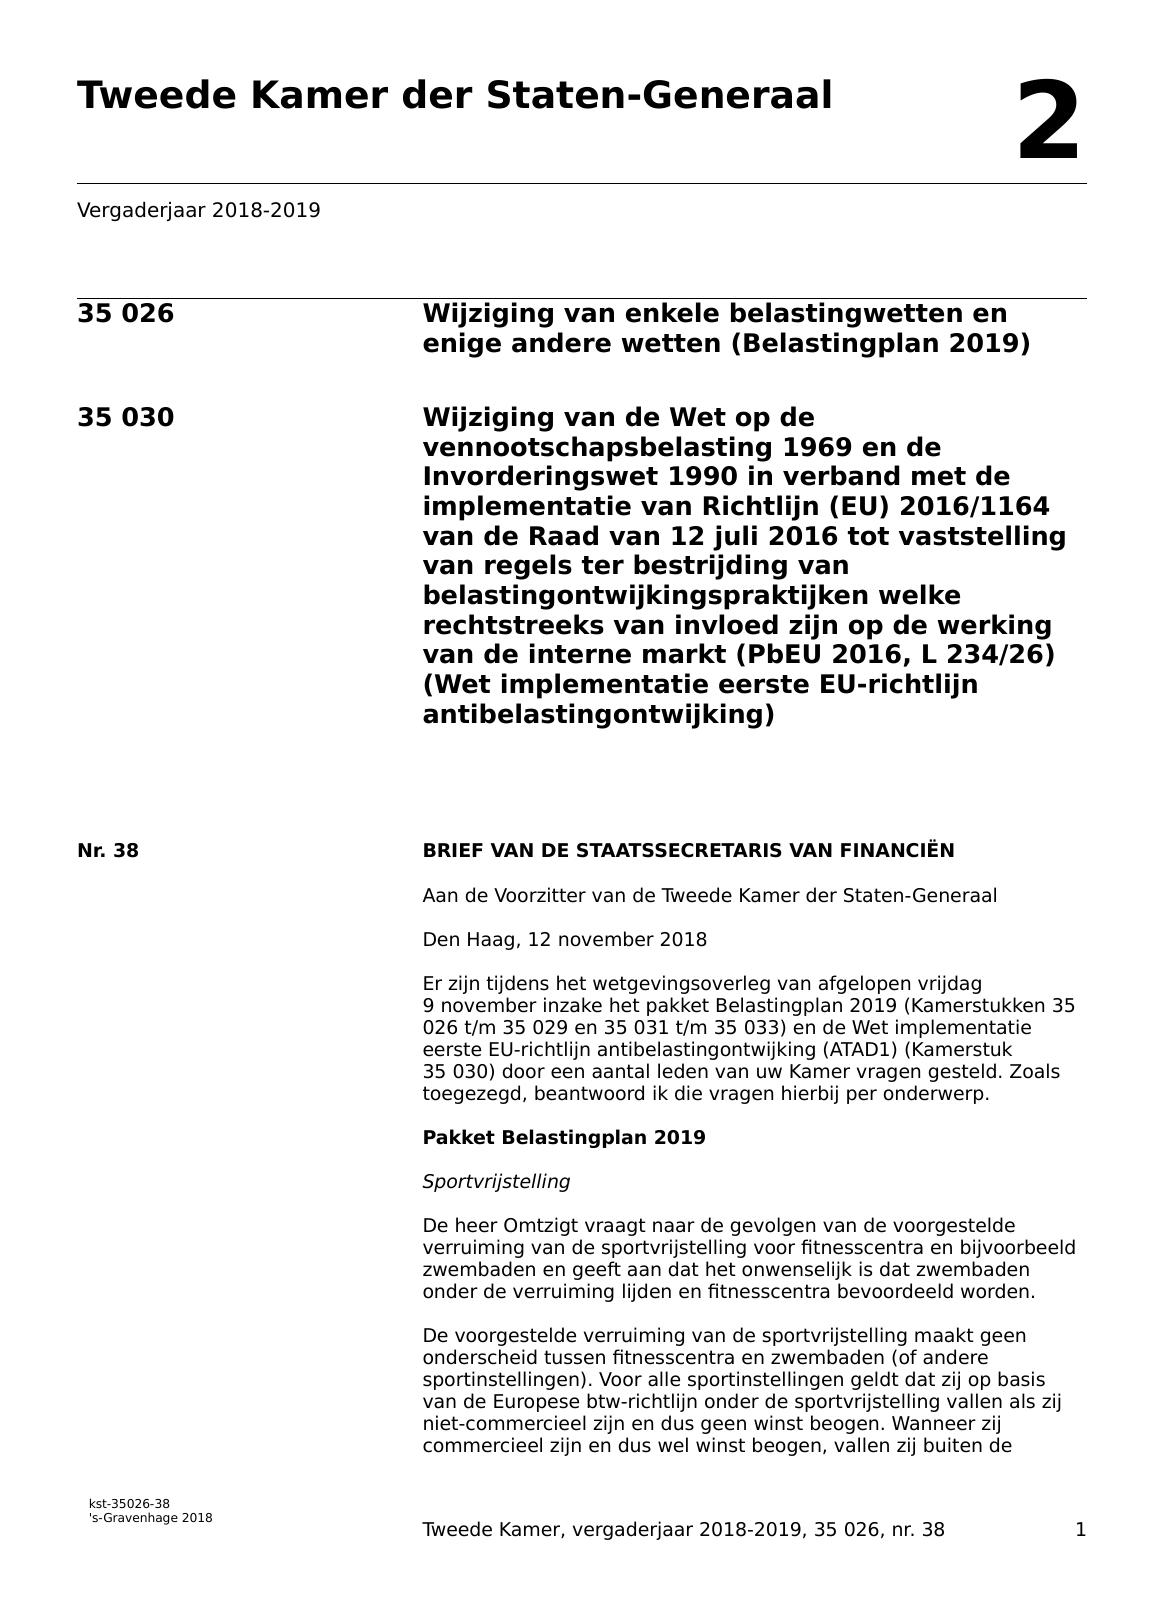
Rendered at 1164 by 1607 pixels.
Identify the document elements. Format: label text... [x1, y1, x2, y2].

table_cell Vergaderjaar 2018-2019 [77, 184, 1087, 298]
table_header 2 [886, 59, 1087, 183]
text Er zijn tijdens het wetgevingsoverleg van afgelopen vrijdag 9 november inzake het pakket Belastingplan 2019 (Kamerstukken 35 026 t/m 35 029 en 35 031 t/m 35 033) en de Wet implementatie eerste EU-richtlijn antibelastingontwijking (ATAD1) (Kamerstuk 35 030) door een aantal leden van uw Kamer vragen gesteld. Zoals toegezegd, beantwoord ik die vragen hierbij per onderwerp. [422, 973, 1087, 1105]
text kst-35026-38 [88, 1497, 323, 1511]
text De voorgestelde verruiming van de sportvrijstelling maakt geen onderscheid tussen fitnesscentra en zwembaden (of andere sportinstellingen). Voor alle sportinstellingen geldt dat zij op basis van de Europese btw-richtlijn onder de sportvrijstelling vallen als zij niet-commercieel zijn en dus geen winst beogen. Wanneer zij commercieel zijn en dus wel winst beogen, vallen zij buiten de [422, 1325, 1087, 1457]
subtitle Nr. 38 BRIEF VAN DE STAATSSECRETARIS VAN FINANCIËN [77, 840, 1087, 862]
text Den Haag, 12 november 2018 [422, 929, 1087, 951]
text De heer Omtzigt vraagt naar de gevolgen van de voorgestelde verruiming van de sportvrijstelling voor fitnesscentra en bijvoorbeeld zwembaden en geeft aan dat het onwenselijk is dat zwembaden onder de verruiming lijden en fitnesscentra bevoordeeld worden. [422, 1215, 1087, 1303]
text 's-Gravenhage 2018 [88, 1511, 323, 1525]
text Aan de Voorzitter van de Tweede Kamer der Staten-Generaal [422, 884, 1087, 906]
table_header Tweede Kamer der Staten-Generaal [77, 59, 886, 183]
subtitle Pakket Belastingplan 2019 [422, 1127, 1087, 1149]
subtitle 35 030 Wijziging van de Wet op de vennootschapsbelasting 1969 en de Invorderingswet 1990 in verband met de implementatie van Richtlijn (EU) 2016/1164 van de Raad van 12 juli 2016 tot vaststelling van regels ter bestrijding van belastingontwijkingspraktijken welke rechtstreeks van invloed zijn op de werking van de interne markt (PbEU 2016, L 234/26) (Wet implementatie eerste EU-richtlijn antibelastingontwijking) [77, 403, 1087, 729]
subtitle Sportvrijstelling [422, 1171, 1087, 1193]
subtitle 35 026 Wijziging van enkele belastingwetten en enige andere wetten (Belastingplan 2019) [77, 299, 1087, 358]
